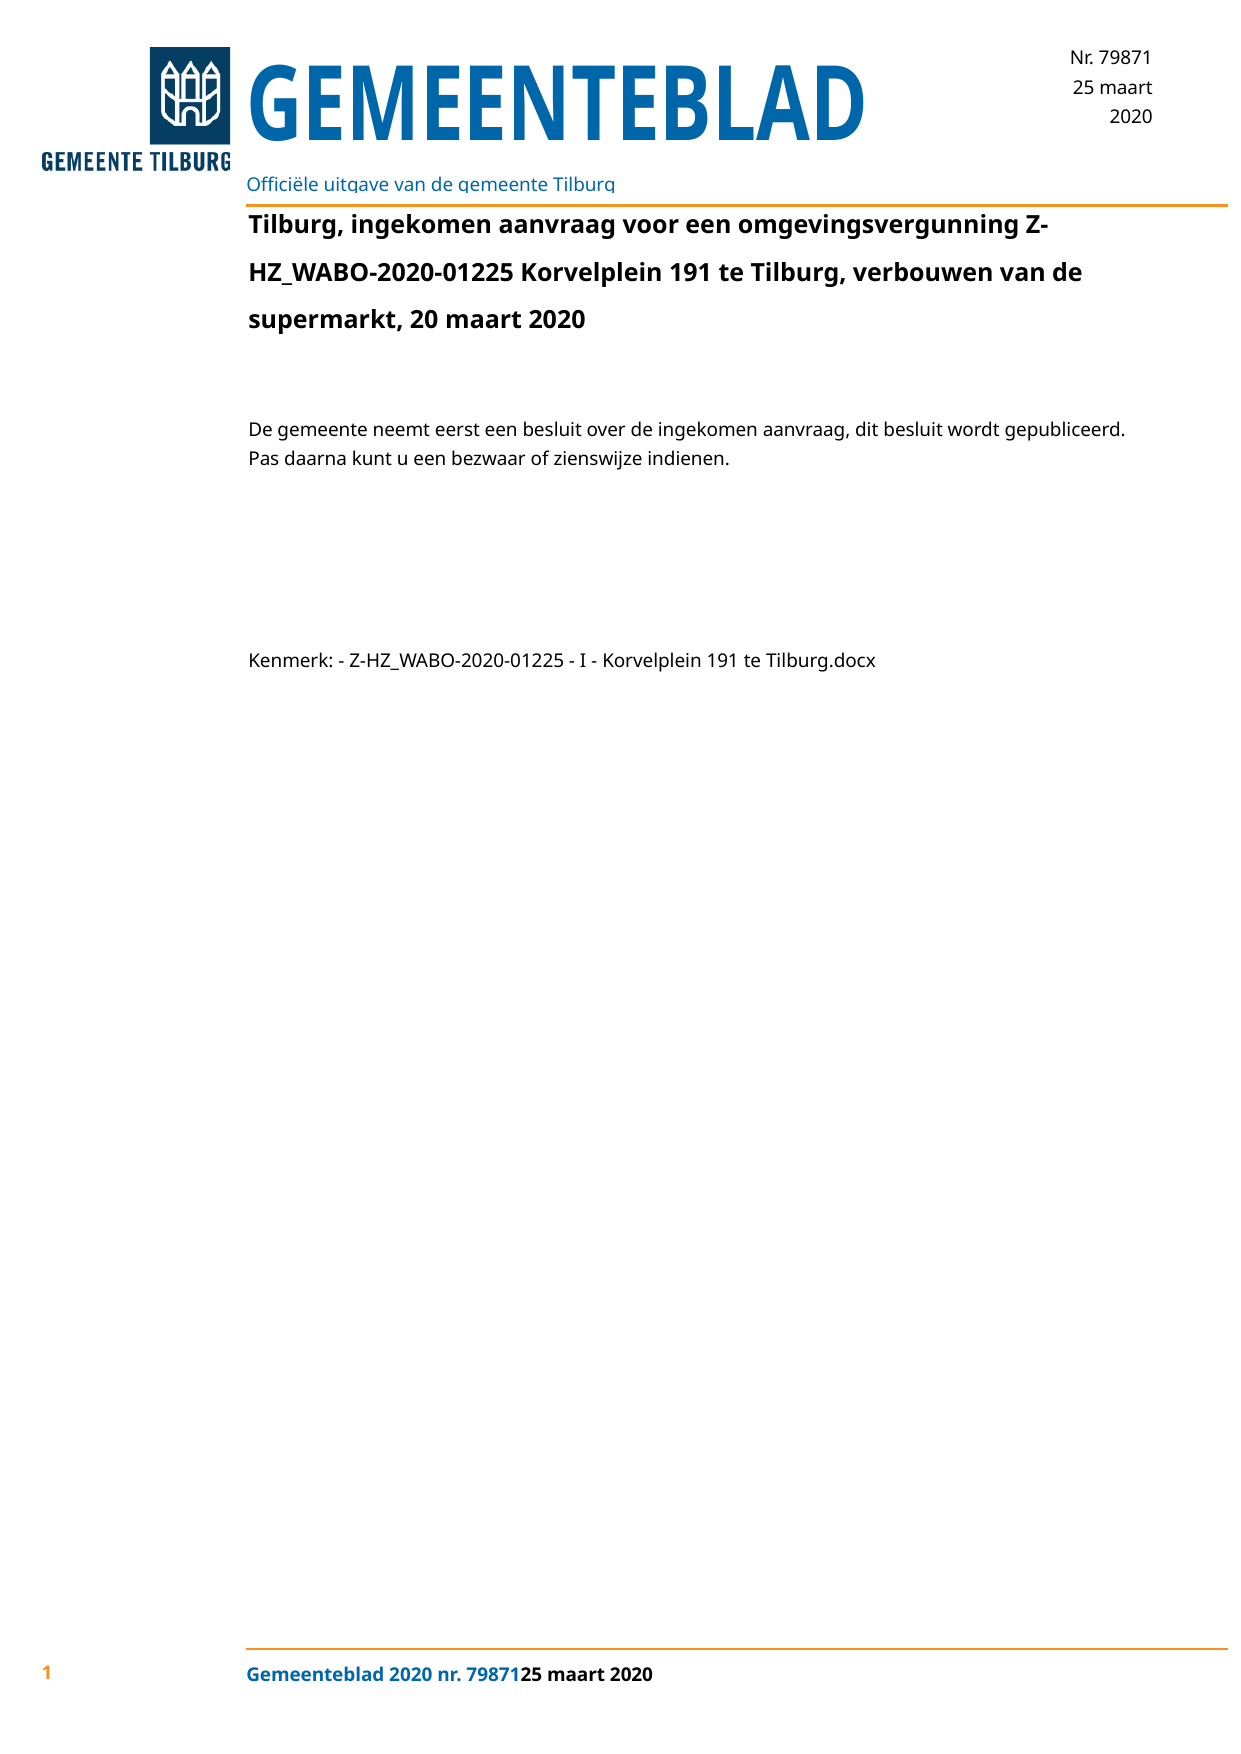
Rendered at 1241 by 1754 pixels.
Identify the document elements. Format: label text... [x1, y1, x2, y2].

text De gemeente neemt eerst een besluit over de ingekomen aanvraag, dit besluit wordt gepubliceerd. Pas daarna kunt u een bezwaar of zienswijze indienen. [248, 416, 1152, 471]
picture [41, 47, 231, 172]
text Kenmerk: - Z-HZ_WABO-2020-01225 - I - Korvelplein 191 te Tilburg.docx [248, 647, 1152, 673]
text Tilburg, ingekomen aanvraag voor een omgevingsvergunning Z-HZ_WABO-2020-01225 Korvelplein 191 te Tilburg, verbouwen van de supermarkt, 20 maart 2020 [248, 207, 1152, 336]
